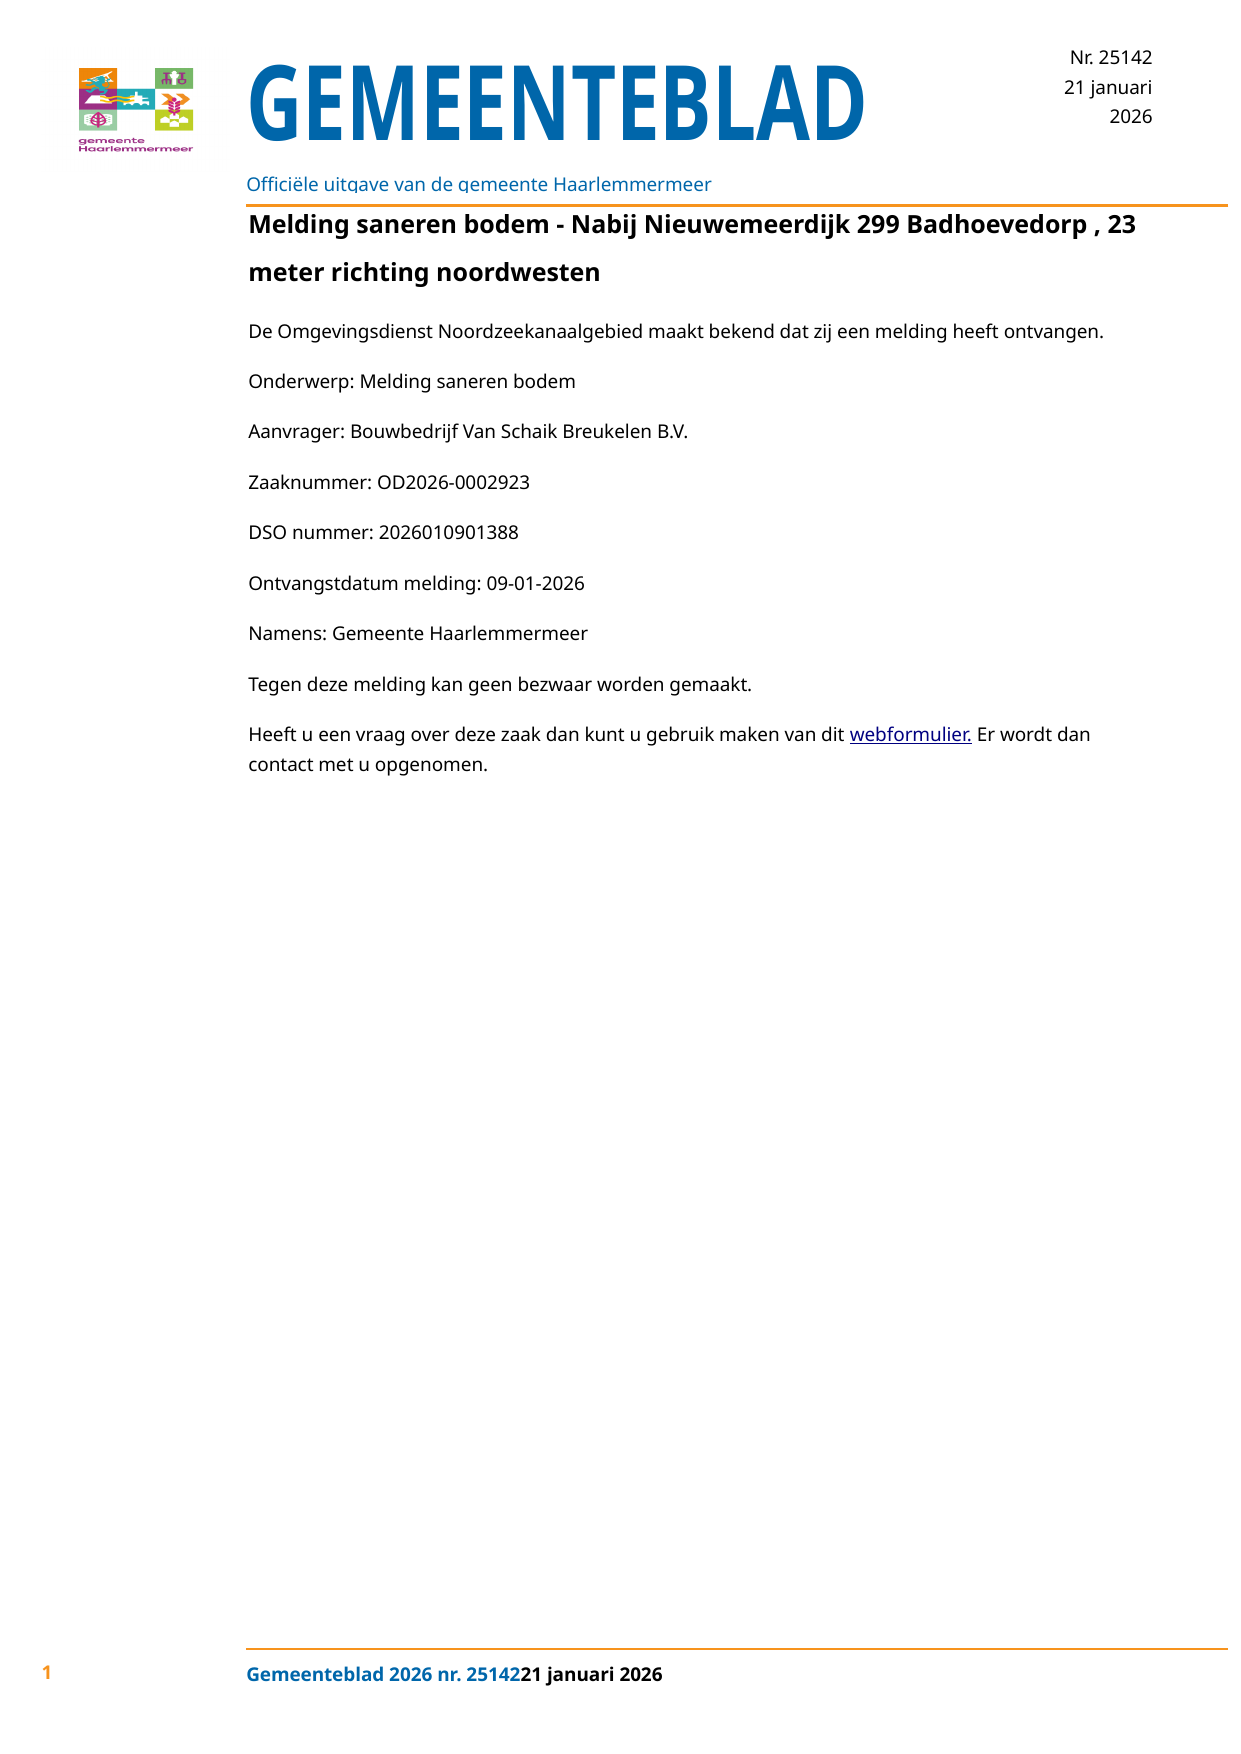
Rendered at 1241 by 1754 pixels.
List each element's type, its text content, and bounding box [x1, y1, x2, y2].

text DSO nummer: 2026010901388 [248, 519, 1152, 545]
text Onderwerp: Melding saneren bodem [248, 368, 1152, 394]
text Tegen deze melding kan geen bezwaar worden gemaakt. [248, 671, 1152, 697]
text Aanvrager: Bouwbedrijf Van Schaik Breukelen B.V. [248, 419, 1152, 444]
text Ontvangstdatum melding: 09-01-2026 [248, 570, 1152, 596]
picture [41, 47, 231, 172]
text Namens: Gemeente Haarlemmermeer [248, 620, 1152, 646]
text Melding saneren bodem - Nabij Nieuwemeerdijk 299 Badhoevedorp , 23 meter richting noordwesten [248, 207, 1152, 288]
text De Omgevingsdienst Noordzeekanaalgebied maakt bekend dat zij een melding heeft ontvangen. [248, 318, 1152, 344]
text Zaaknummer: OD2026-0002923 [248, 469, 1152, 495]
text Heeft u een vraag over deze zaak dan kunt u gebruik maken van dit webformulier. Er wordt dan contact met u opgenomen. [248, 721, 1152, 777]
